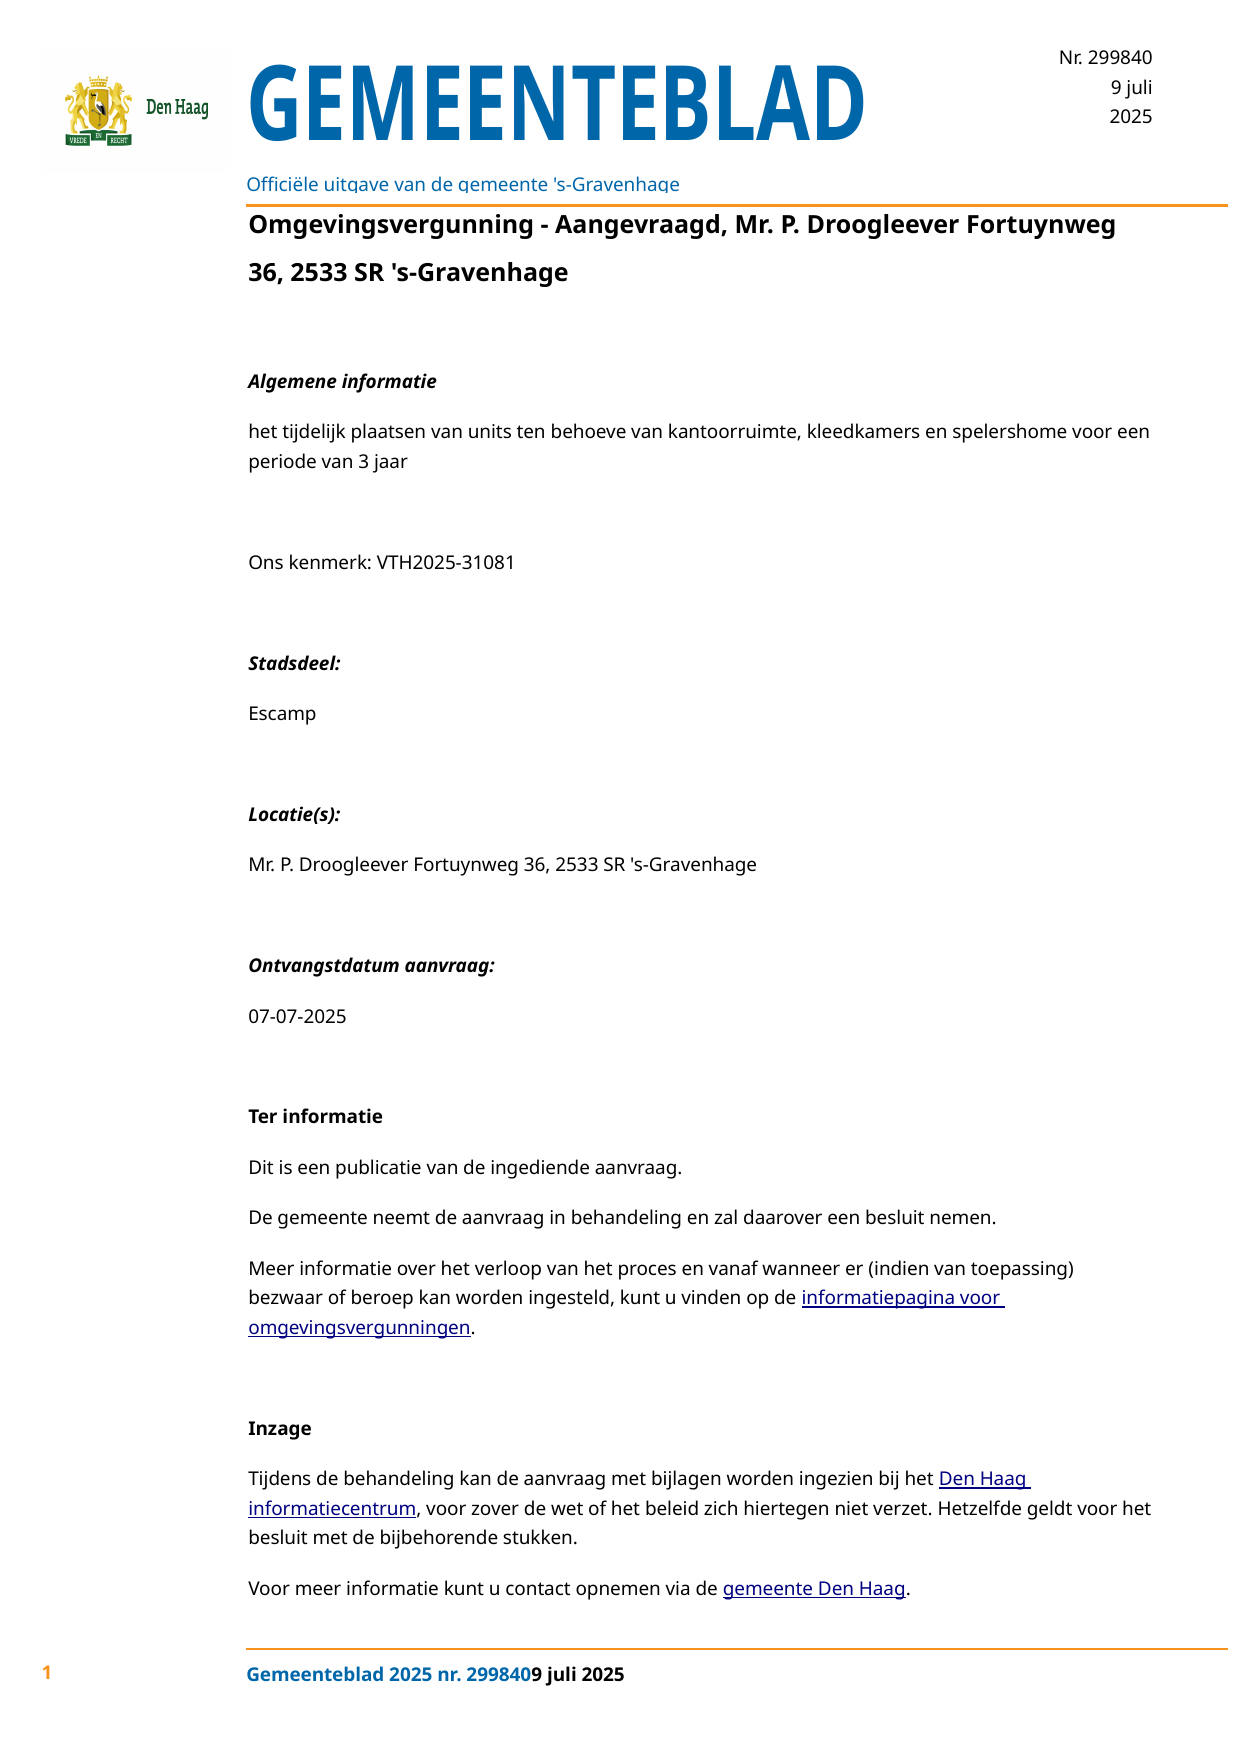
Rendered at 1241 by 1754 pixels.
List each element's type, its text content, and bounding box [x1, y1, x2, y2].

text het tijdelijk plaatsen van units ten behoeve van kantoorruimte, kleedkamers en spelershome voor een periode van 3 jaar [248, 419, 1152, 474]
text 07-07-2025 [248, 1003, 1152, 1029]
text Dit is een publicatie van de ingediende aanvraag. [248, 1154, 1152, 1180]
text Locatie(s): [248, 801, 1152, 827]
text Ter informatie [248, 1104, 1152, 1129]
text Stadsdeel: [248, 650, 1152, 676]
text Ons kenmerk: VTH2025-31081 [248, 549, 1152, 575]
text Mr. P. Droogleever Fortuynweg 36, 2533 SR 's-Gravenhage [248, 852, 1152, 877]
text Escamp [248, 700, 1152, 726]
picture [41, 47, 231, 172]
text Meer informatie over het verloop van het proces en vanaf wanneer er (indien van toepassing) bezwaar of beroep kan worden ingesteld, kunt u vinden op de informatiepagina voor omgevingsvergunningen. [248, 1255, 1152, 1340]
text De gemeente neemt de aanvraag in behandeling en zal daarover een besluit nemen. [248, 1204, 1152, 1230]
text Tijdens de behandeling kan de aanvraag met bijlagen worden ingezien bij het Den Haag informatiecentrum, voor zover de wet of het beleid zich hiertegen niet verzet. Hetzelfde geldt voor het besluit met de bijbehorende stukken. [248, 1465, 1152, 1550]
text Algemene informatie [248, 368, 1152, 394]
text Omgevingsvergunning - Aangevraagd, Mr. P. Droogleever Fortuynweg 36, 2533 SR 's-Gravenhage [248, 207, 1152, 288]
text Voor meer informatie kunt u contact opnemen via de gemeente Den Haag. [248, 1575, 1152, 1601]
text Inzage [248, 1415, 1152, 1441]
text Ontvangstdatum aanvraag: [248, 952, 1152, 978]
